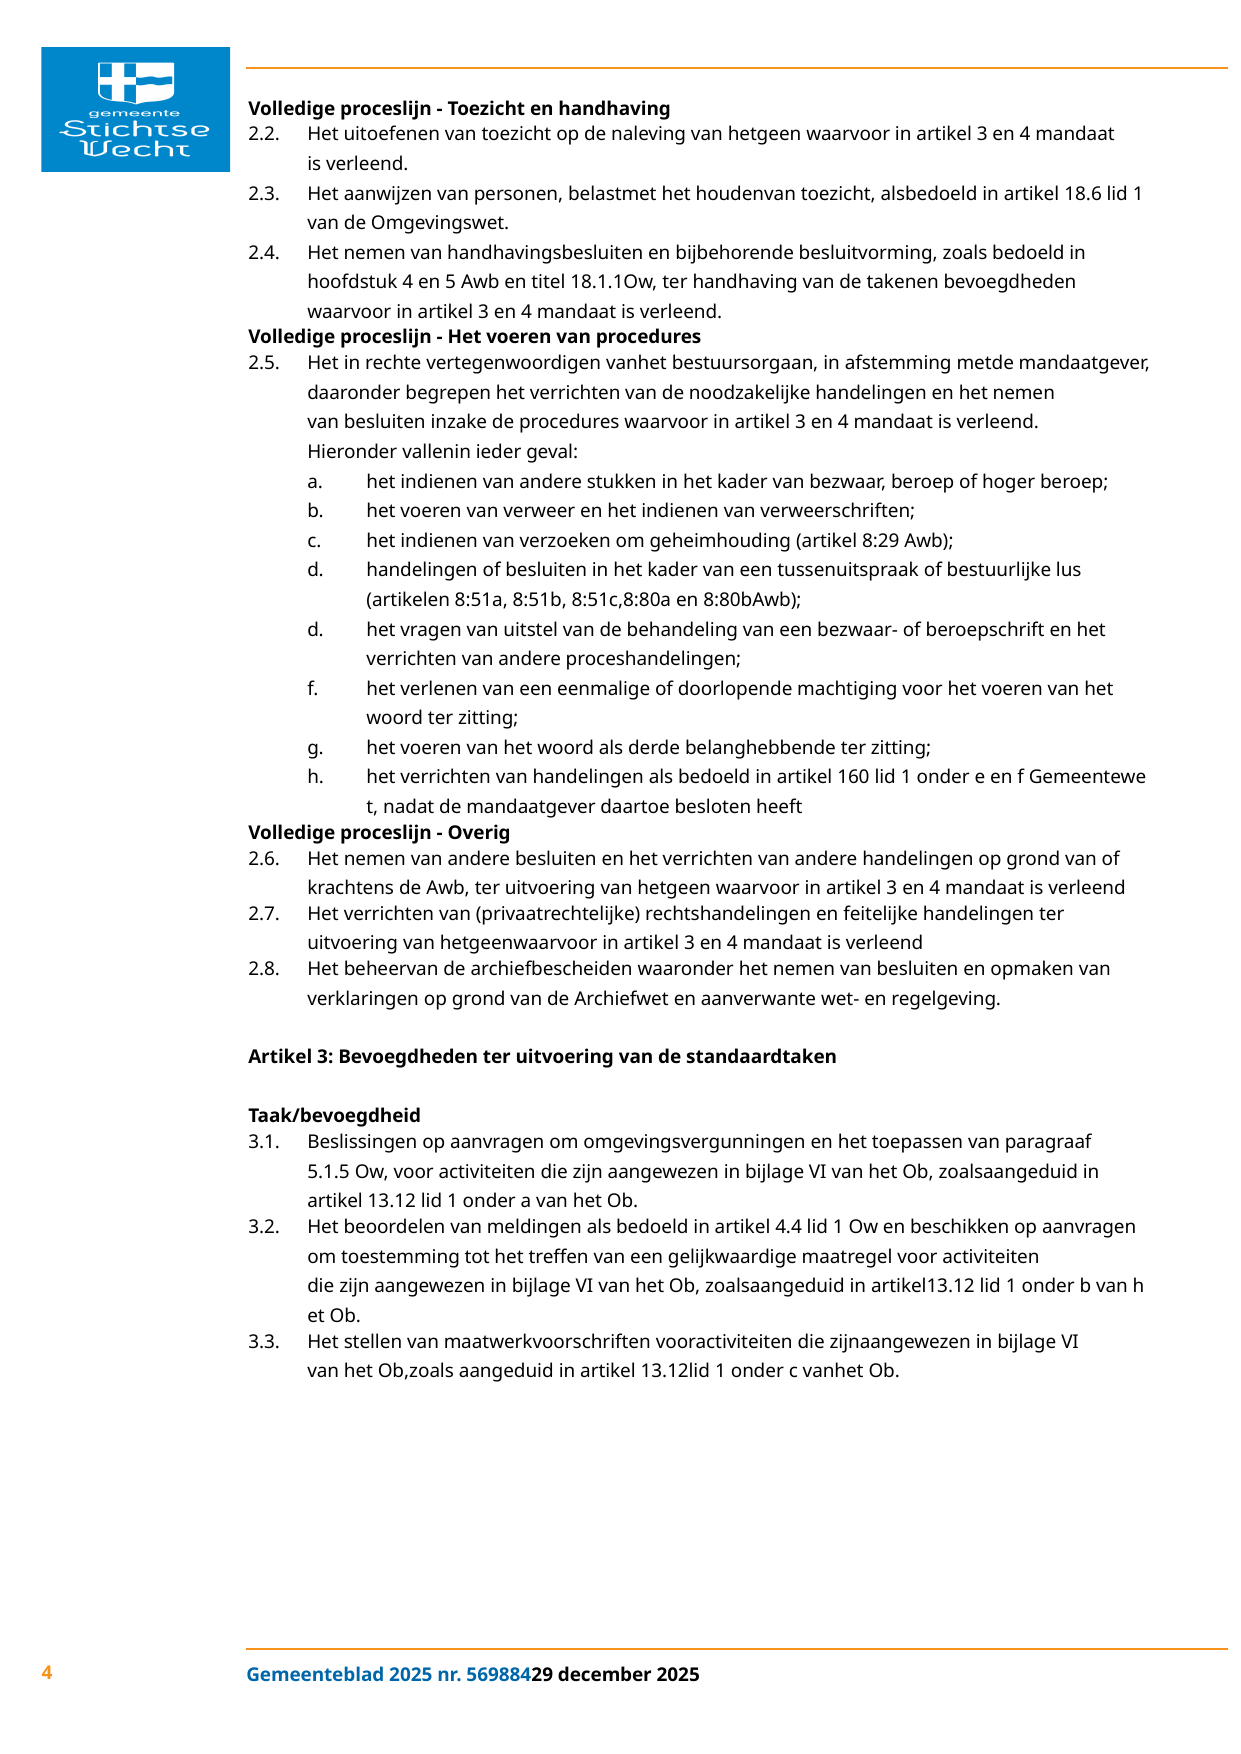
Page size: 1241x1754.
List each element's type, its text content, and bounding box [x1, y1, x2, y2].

table_cell Het uitoefenen van toezicht op de naleving van hetgeen waarvoor in artikel 3 en 4 mandaat is verleend. Het aanwijzen van personen, belastmet het houdenvan toezicht, alsbedoeld in artikel 18.6 lid 1 van de Omgevingswet. Het nemen van handhavingsbesluiten en bijbehorende besluitvorming, zoals bedoeld in hoofdstuk 4 en 5 Awb en titel 18.1.1Ow, ter handhaving van de takenen bevoegdheden waarvoor in artikel 3 en 4 mandaat is verleend. [248, 121, 1152, 324]
table_cell Volledige proceslijn - Het voeren van procedures [248, 324, 1152, 349]
table_cell Het beoordelen van meldingen als bedoeld in artikel 4.4 lid 1 Ow en beschikken op aanvragen om toestemming tot het treffen van een gelijkwaardige maatregel voor activiteiten die zijn aangewezen in bijlage VI van het Ob, zoalsaangeduid in artikel13.12 lid 1 onder b van het Ob. [248, 1213, 1152, 1328]
picture [99, 63, 135, 101]
table_cell Volledige proceslijn - Overig [248, 819, 1152, 845]
table_cell Beslissingen op aanvragen om omgevingsvergunningen en het toepassen van paragraaf 5.1.5 Ow, voor activiteiten die zijn aangewezen in bijlage VI van het Ob, zoalsaangeduid in artikel 13.12 lid 1 onder a van het Ob. [248, 1129, 1152, 1213]
table_cell Het nemen van andere besluiten en het verrichten van andere handelingen op grond van of krachtens de Awb, ter uitvoering van hetgeen waarvoor in artikel 3 en 4 mandaat is verleend [248, 845, 1152, 900]
picture [137, 63, 174, 103]
table_cell Volledige proceslijn - Toezicht en handhaving [248, 95, 1152, 121]
table_cell Het stellen van maatwerkvoorschriften vooractiviteiten die zijnaangewezen in bijlage VI van het Ob,zoals aangeduid in artikel 13.12lid 1 onder c vanhet Ob. [248, 1328, 1152, 1383]
table_cell Het verrichten van (privaatrechtelijke) rechtshandelingen en feitelijke handelingen ter uitvoering van hetgeenwaarvoor in artikel 3 en 4 mandaat is verleend [248, 900, 1152, 955]
table_cell Het beheervan de archiefbescheiden waaronder het nemen van besluiten en opmaken van verklaringen op grond van de Archiefwet en aanverwante wet- en regelgeving. [248, 955, 1152, 1011]
table_cell Het in rechte vertegenwoordigen vanhet bestuursorgaan, in afstemming metde mandaatgever, daaronder begrepen het verrichten van de noodzakelijke handelingen en het nemen van besluiten inzake de procedures waarvoor in artikel 3 en 4 mandaat is verleend. Hieronder vallenin ieder geval: het indienen van andere stukken in het kader van bezwaar, beroep of hoger beroep; het voeren van verweer en het indienen van verweerschriften; het indienen van verzoeken om geheimhouding (artikel 8:29 Awb); handelingen of besluiten in het kader van een tussenuitspraak of bestuurlijke lus (artikelen 8:51a, 8:51b, 8:51c,8:80a en 8:80bAwb); het vragen van uitstel van de behandeling van een bezwaar- of beroepschrift en het verrichten van andere proceshandelingen; het verlenen van een eenmalige of doorlopende machtiging voor het voeren van het woord ter zitting; het voeren van het woord als derde belanghebbende ter zitting; het verrichten van handelingen als bedoeld in artikel 160 lid 1 onder e en f Gemeentewet, nadat de mandaatgever daartoe besloten heeft [248, 350, 1152, 819]
text Artikel 3: Bevoegdheden ter uitvoering van de standaardtaken [248, 1043, 1152, 1069]
table_header Taak/bevoegdheid [248, 1103, 1152, 1128]
